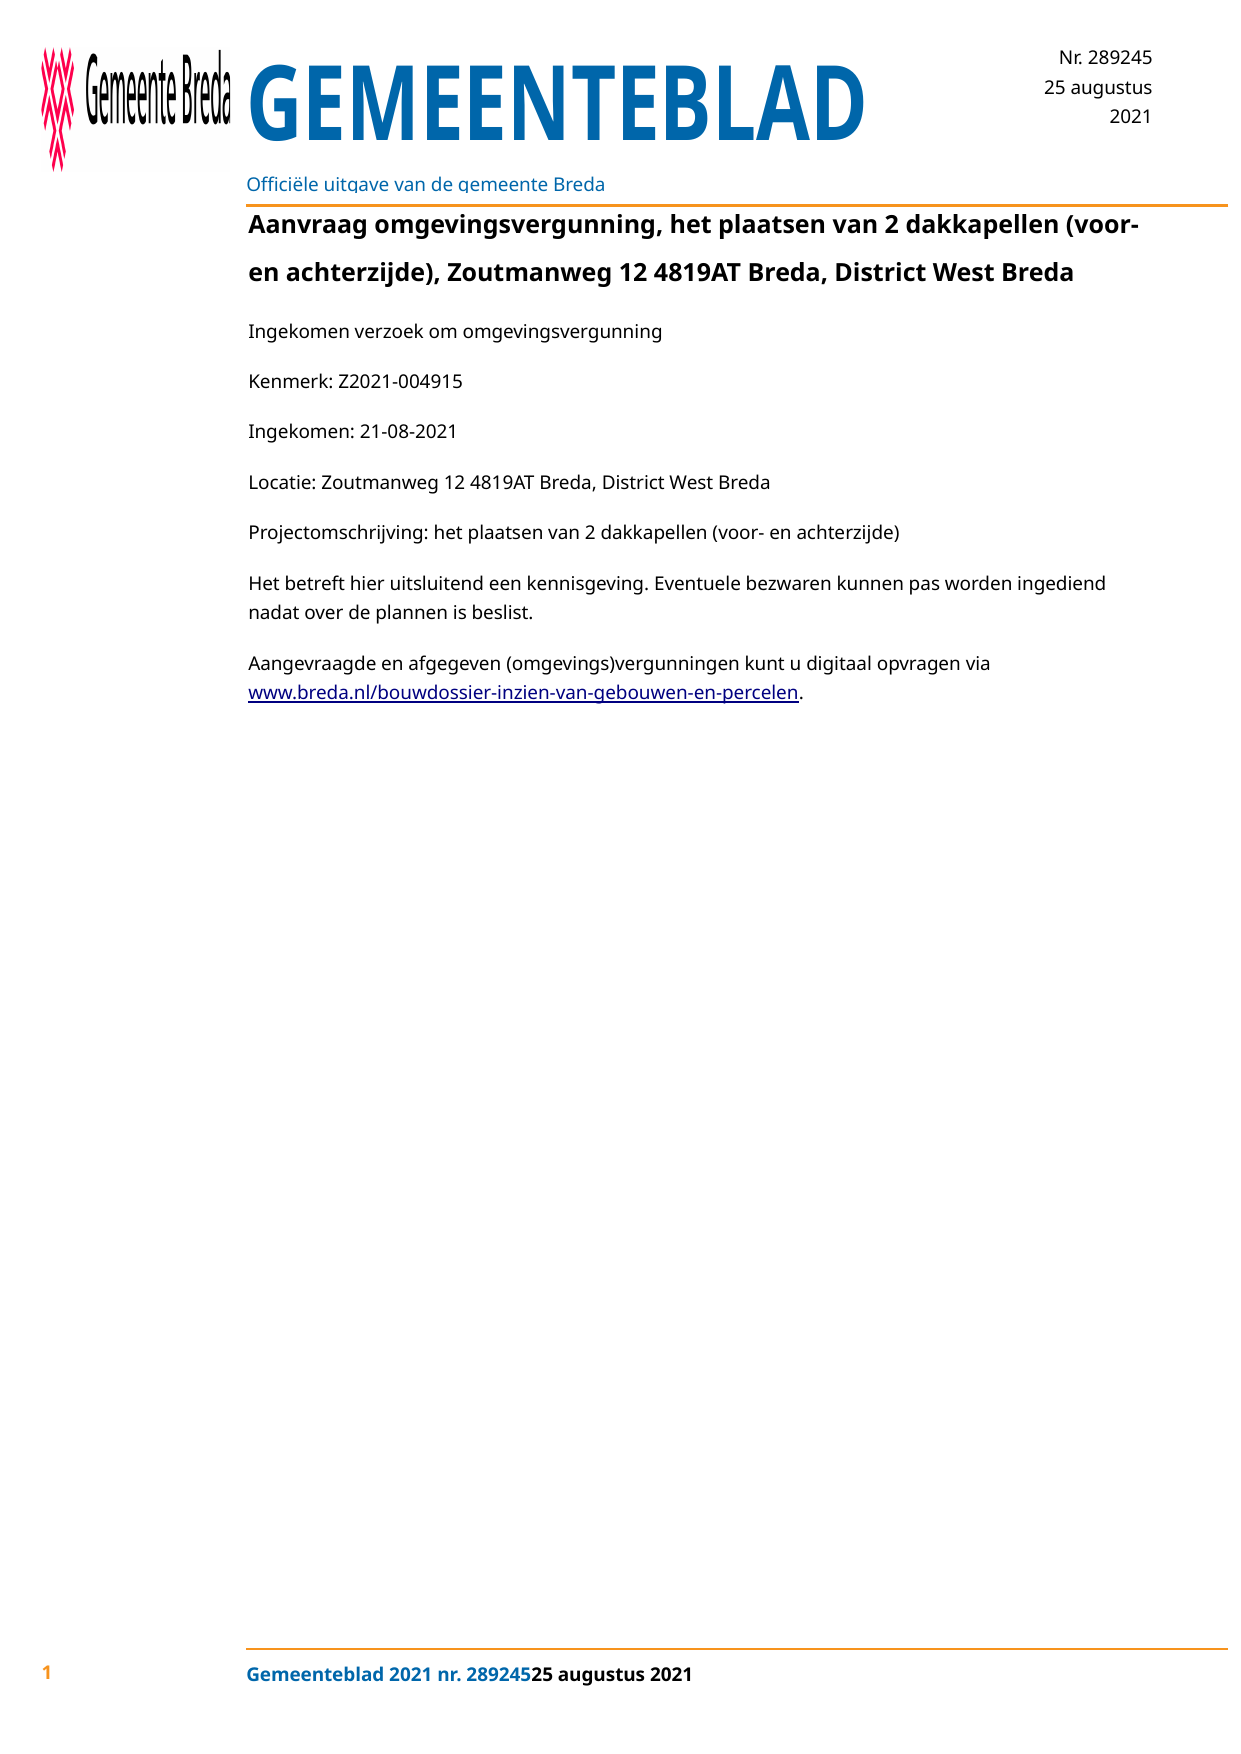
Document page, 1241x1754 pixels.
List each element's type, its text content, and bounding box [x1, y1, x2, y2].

text Kenmerk: Z2021-004915 [248, 368, 1152, 394]
text Ingekomen verzoek om omgevingsvergunning [248, 318, 1152, 344]
picture [41, 47, 231, 172]
text Ingekomen: 21-08-2021 [248, 419, 1152, 444]
text Locatie: Zoutmanweg 12 4819AT Breda, District West Breda [248, 469, 1152, 495]
text Het betreft hier uitsluitend een kennisgeving. Eventuele bezwaren kunnen pas worden ingediend nadat over de plannen is beslist. [248, 570, 1152, 625]
text Aanvraag omgevingsvergunning, het plaatsen van 2 dakkapellen (voor- en achterzijde), Zoutmanweg 12 4819AT Breda, District West Breda [248, 207, 1152, 288]
text Aangevraagde en afgegeven (omgevings)vergunningen kunt u digitaal opvragen via www.breda.nl/bouwdossier-inzien-van-gebouwen-en-percelen. [248, 650, 1152, 705]
text Projectomschrijving: het plaatsen van 2 dakkapellen (voor- en achterzijde) [248, 519, 1152, 545]
